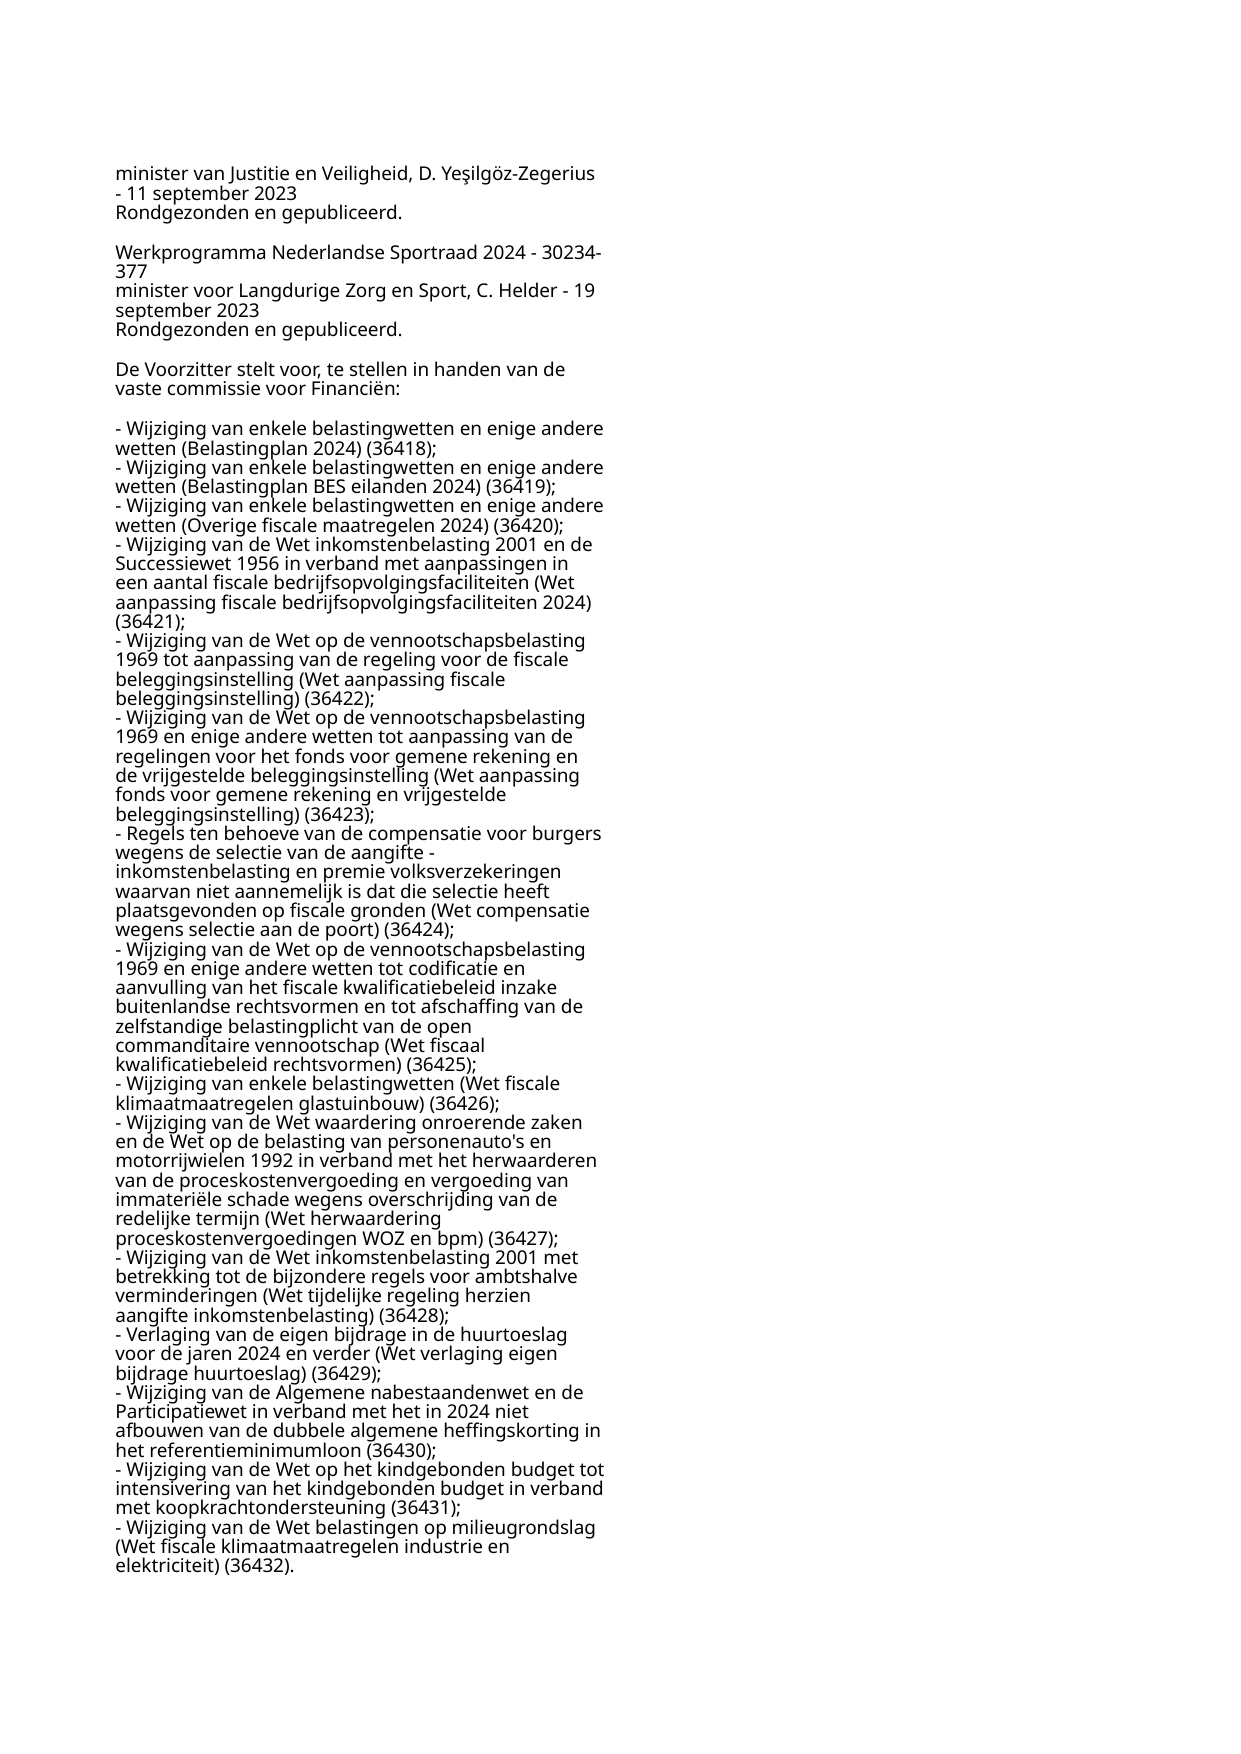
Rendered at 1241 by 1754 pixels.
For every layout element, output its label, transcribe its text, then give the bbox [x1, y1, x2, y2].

text - Wijziging van de Algemene nabestaandenwet en de Participatiewet in verband met het in 2024 niet afbouwen van de dubbele algemene heffingskorting in het referentieminimumloon (36430); [115, 1384, 605, 1461]
text - Wijziging van enkele belastingwetten en enige andere wetten (Overige fiscale maatregelen 2024) (36420); [115, 497, 605, 536]
text - Wijziging van de Wet op de vennootschapsbelasting 1969 en enige andere wetten tot aanpassing van de regelingen voor het fonds voor gemene rekening en de vrijgestelde beleggingsinstelling (Wet aanpassing fonds voor gemene rekening en vrijgestelde beleggingsinstelling) (36423); [115, 709, 605, 825]
text - Wijziging van enkele belastingwetten en enige andere wetten (Belastingplan BES eilanden 2024) (36419); [115, 459, 605, 497]
text Rondgezonden en gepubliceerd. [115, 204, 605, 223]
text - Wijziging van de Wet inkomstenbelasting 2001 met betrekking tot de bijzondere regels voor ambtshalve verminderingen (Wet tijdelijke regeling herzien aangifte inkomstenbelasting) (36428); [115, 1249, 605, 1326]
text Rondgezonden en gepubliceerd. [115, 321, 605, 340]
text - Wijziging van de Wet op het kindgebonden budget tot intensivering van het kindgebonden budget in verband met koopkrachtondersteuning (36431); [115, 1461, 605, 1519]
text - Regels ten behoeve van de compensatie voor burgers wegens de selectie van de aangifte -inkomstenbelasting en premie volksverzekeringen waarvan niet aannemelijk is dat die selectie heeft plaatsgevonden op fiscale gronden (Wet compensatie wegens selectie aan de poort) (36424); [115, 825, 605, 941]
text De Voorzitter stelt voor, te stellen in handen van de vaste commissie voor Financiën: [115, 361, 605, 399]
text - Wijziging van de Wet op de vennootschapsbelasting 1969 en enige andere wetten tot codificatie en aanvulling van het fiscale kwalificatiebeleid inzake buitenlandse rechtsvormen en tot afschaffing van de zelfstandige belastingplicht van de open commanditaire vennootschap (Wet fiscaal kwalificatiebeleid rechtsvormen) (36425); [115, 941, 605, 1075]
text - Wijziging van enkele belastingwetten en enige andere wetten (Belastingplan 2024) (36418); [115, 420, 605, 459]
text - Verlaging van de eigen bijdrage in de huurtoeslag voor de jaren 2024 en verder (Wet verlaging eigen bijdrage huurtoeslag) (36429); [115, 1326, 605, 1384]
text minister voor Langdurige Zorg en Sport, C. Helder - 19 september 2023 [115, 282, 605, 321]
text - Wijziging van de Wet inkomstenbelasting 2001 en de Successiewet 1956 in verband met aanpassingen in een aantal fiscale bedrijfsopvolgingsfaciliteiten (Wet aanpassing fiscale bedrijfsopvolgingsfaciliteiten 2024) (36421); [115, 536, 605, 632]
text minister van Justitie en Veiligheid, D. Yeşilgöz-Zegerius - 11 september 2023 [115, 165, 605, 204]
text - Wijziging van de Wet waardering onroerende zaken en de Wet op de belasting van personenauto's en motorrijwielen 1992 in verband met het herwaarderen van de proceskostenvergoeding en vergoeding van immateriële schade wegens overschrijding van de redelijke termijn (Wet herwaardering proceskostenvergoedingen WOZ en bpm) (36427); [115, 1114, 605, 1249]
text - Wijziging van de Wet op de vennootschapsbelasting 1969 tot aanpassing van de regeling voor de fiscale beleggingsinstelling (Wet aanpassing fiscale beleggingsinstelling) (36422); [115, 632, 605, 709]
text - Wijziging van de Wet belastingen op milieugrondslag (Wet fiscale klimaatmaatregelen industrie en elektriciteit) (36432). [115, 1519, 605, 1576]
text Werkprogramma Nederlandse Sportraad 2024 - 30234-377 [115, 244, 605, 282]
text - Wijziging van enkele belastingwetten (Wet fiscale klimaatmaatregelen glastuinbouw) (36426); [115, 1075, 605, 1114]
